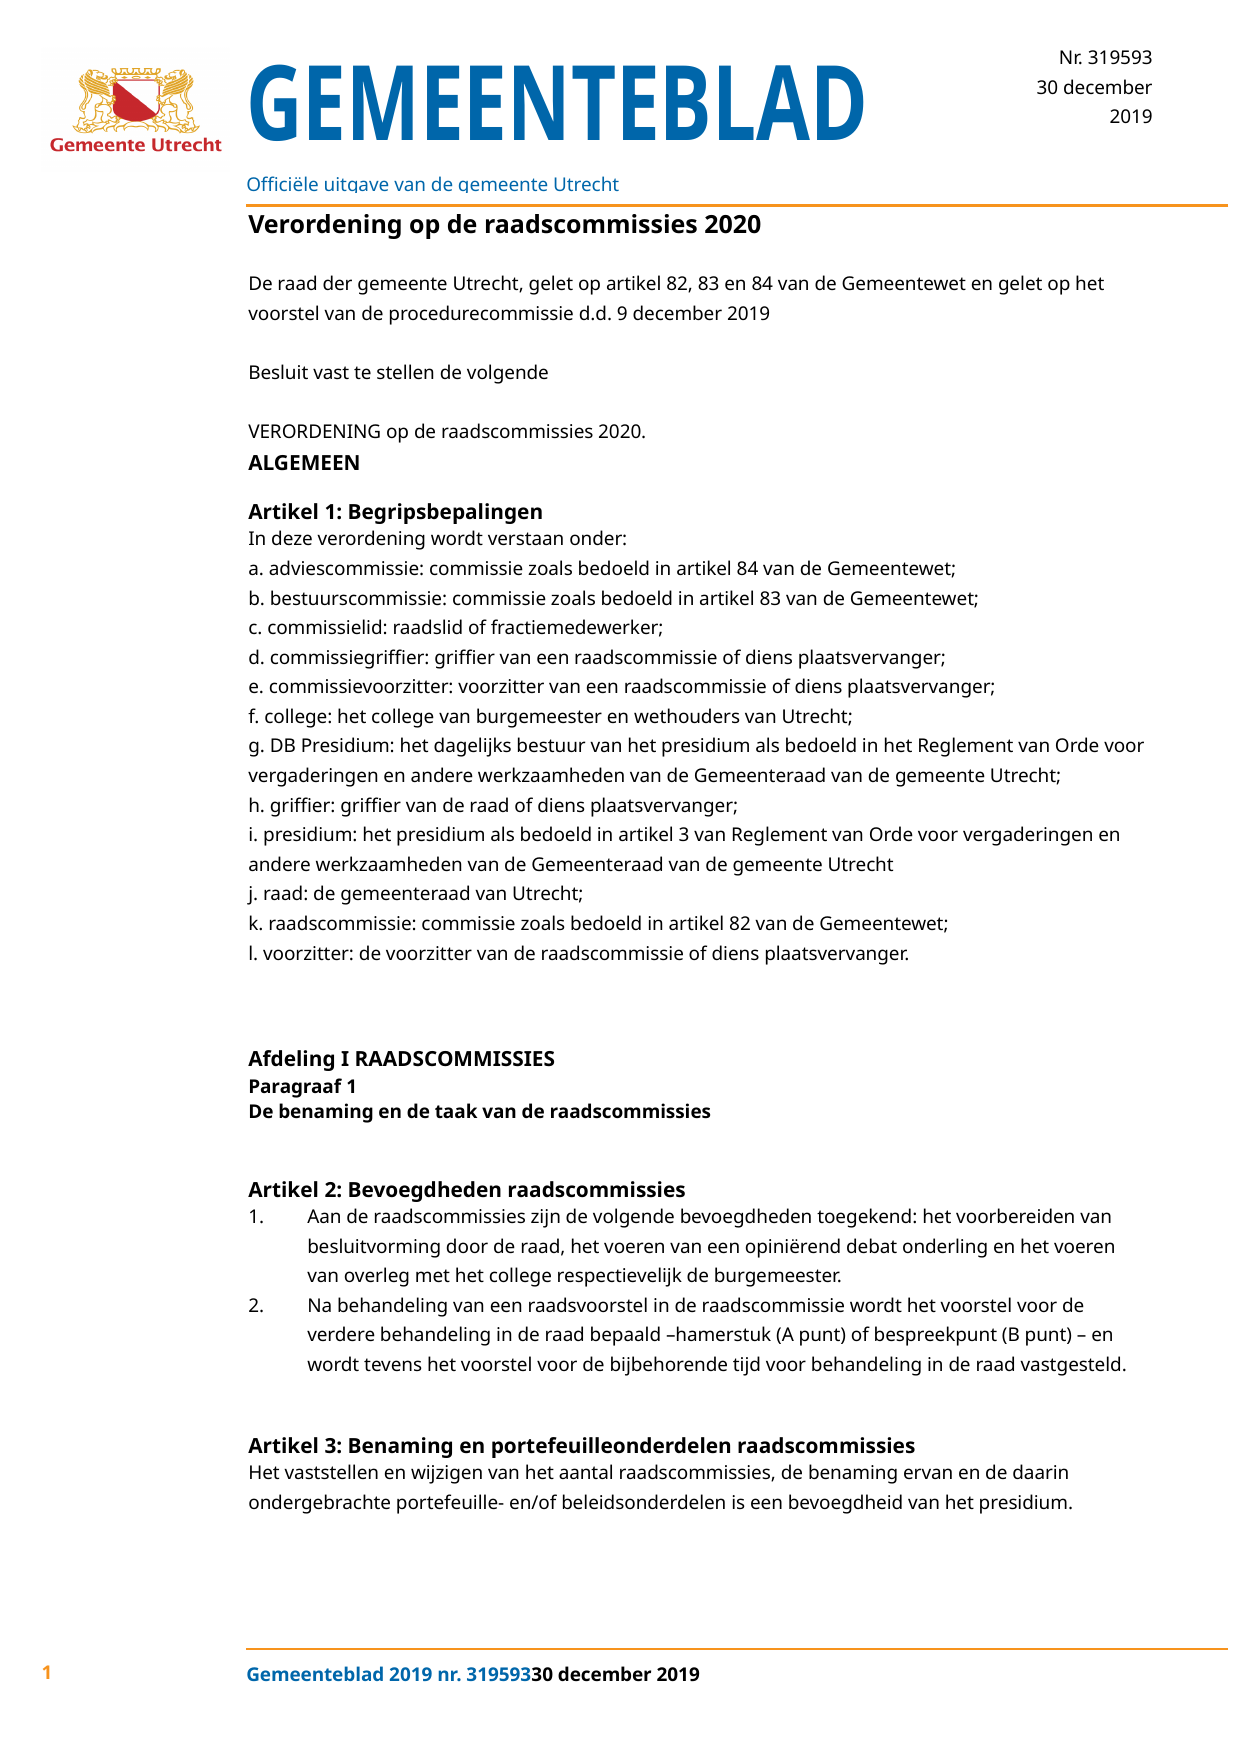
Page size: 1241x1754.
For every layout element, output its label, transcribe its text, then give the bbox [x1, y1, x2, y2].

text Paragraaf 1 [248, 1073, 1152, 1099]
text Het vaststellen en wijzigen van het aantal raadscommissies, de benaming ervan en de daarin ondergebrachte portefeuille- en/of beleidsonderdelen is een bevoegdheid van het presidium. [248, 1459, 1152, 1515]
text l. voorzitter: de voorzitter van de raadscommissie of diens plaatsvervanger. [248, 940, 1152, 965]
text k. raadscommissie: commissie zoals bedoeld in artikel 82 van de Gemeentewet; [248, 910, 1152, 936]
text i. presidium: het presidium als bedoeld in artikel 3 van Reglement van Orde voor vergaderingen en andere werkzaamheden van de Gemeenteraad van de gemeente Utrecht [248, 821, 1152, 877]
text g. DB Presidium: het dagelijks bestuur van het presidium als bedoeld in het Reglement van Orde voor vergaderingen en andere werkzaamheden van de Gemeenteraad van de gemeente Utrecht; [248, 733, 1152, 788]
text Afdeling I RAADSCOMMISSIES [248, 1044, 1152, 1073]
text In deze verordening wordt verstaan onder: [248, 526, 1152, 551]
text Besluit vast te stellen de volgende [248, 359, 1152, 385]
text Artikel 3: Benaming en portefeuilleonderdelen raadscommissies [248, 1431, 1152, 1459]
text De raad der gemeente Utrecht, gelet op artikel 82, 83 en 84 van de Gemeentewet en gelet op het voorstel van de procedurecommissie d.d. 9 december 2019 [248, 270, 1152, 326]
list Aan de raadscommissies zijn de volgende bevoegdheden toegekend: het voorbereiden van besluitvorming door de raad, het voeren van een opiniërend debat onderling en het voeren van overleg met het college respectievelijk de burgemeester. [248, 1203, 1152, 1288]
text h. griffier: griffier van de raad of diens plaatsvervanger; [248, 792, 1152, 817]
list Na behandeling van een raadsvoorstel in de raadscommissie wordt het voorstel voor de verdere behandeling in de raad bepaald –hamerstuk (A punt) of bespreekpunt (B punt) – en wordt tevens het voorstel voor de bijbehorende tijd voor behandeling in de raad vastgesteld. [248, 1292, 1152, 1377]
text Verordening op de raadscommissies 2020 [248, 207, 1152, 241]
text Artikel 2: Bevoegdheden raadscommissies [248, 1175, 1152, 1203]
text e. commissievoorzitter: voorzitter van een raadscommissie of diens plaatsvervanger; [248, 673, 1152, 699]
text j. raad: de gemeenteraad van Utrecht; [248, 881, 1152, 906]
text a. adviescommissie: commissie zoals bedoeld in artikel 84 van de Gemeentewet; [248, 555, 1152, 581]
text d. commissiegriffier: griffier van een raadscommissie of diens plaatsvervanger; [248, 644, 1152, 669]
text Artikel 1: Begripsbepalingen [248, 497, 1152, 526]
picture [41, 47, 231, 172]
text VERORDENING op de raadscommissies 2020. [248, 418, 1152, 444]
text b. bestuurscommissie: commissie zoals bedoeld in artikel 83 van de Gemeentewet; [248, 585, 1152, 610]
text c. commissielid: raadslid of fractiemedewerker; [248, 614, 1152, 640]
text De benaming en de taak van de raadscommissies [248, 1099, 1152, 1124]
text f. college: het college van burgemeester en wethouders van Utrecht; [248, 703, 1152, 729]
text ALGEMEEN [248, 448, 1152, 476]
